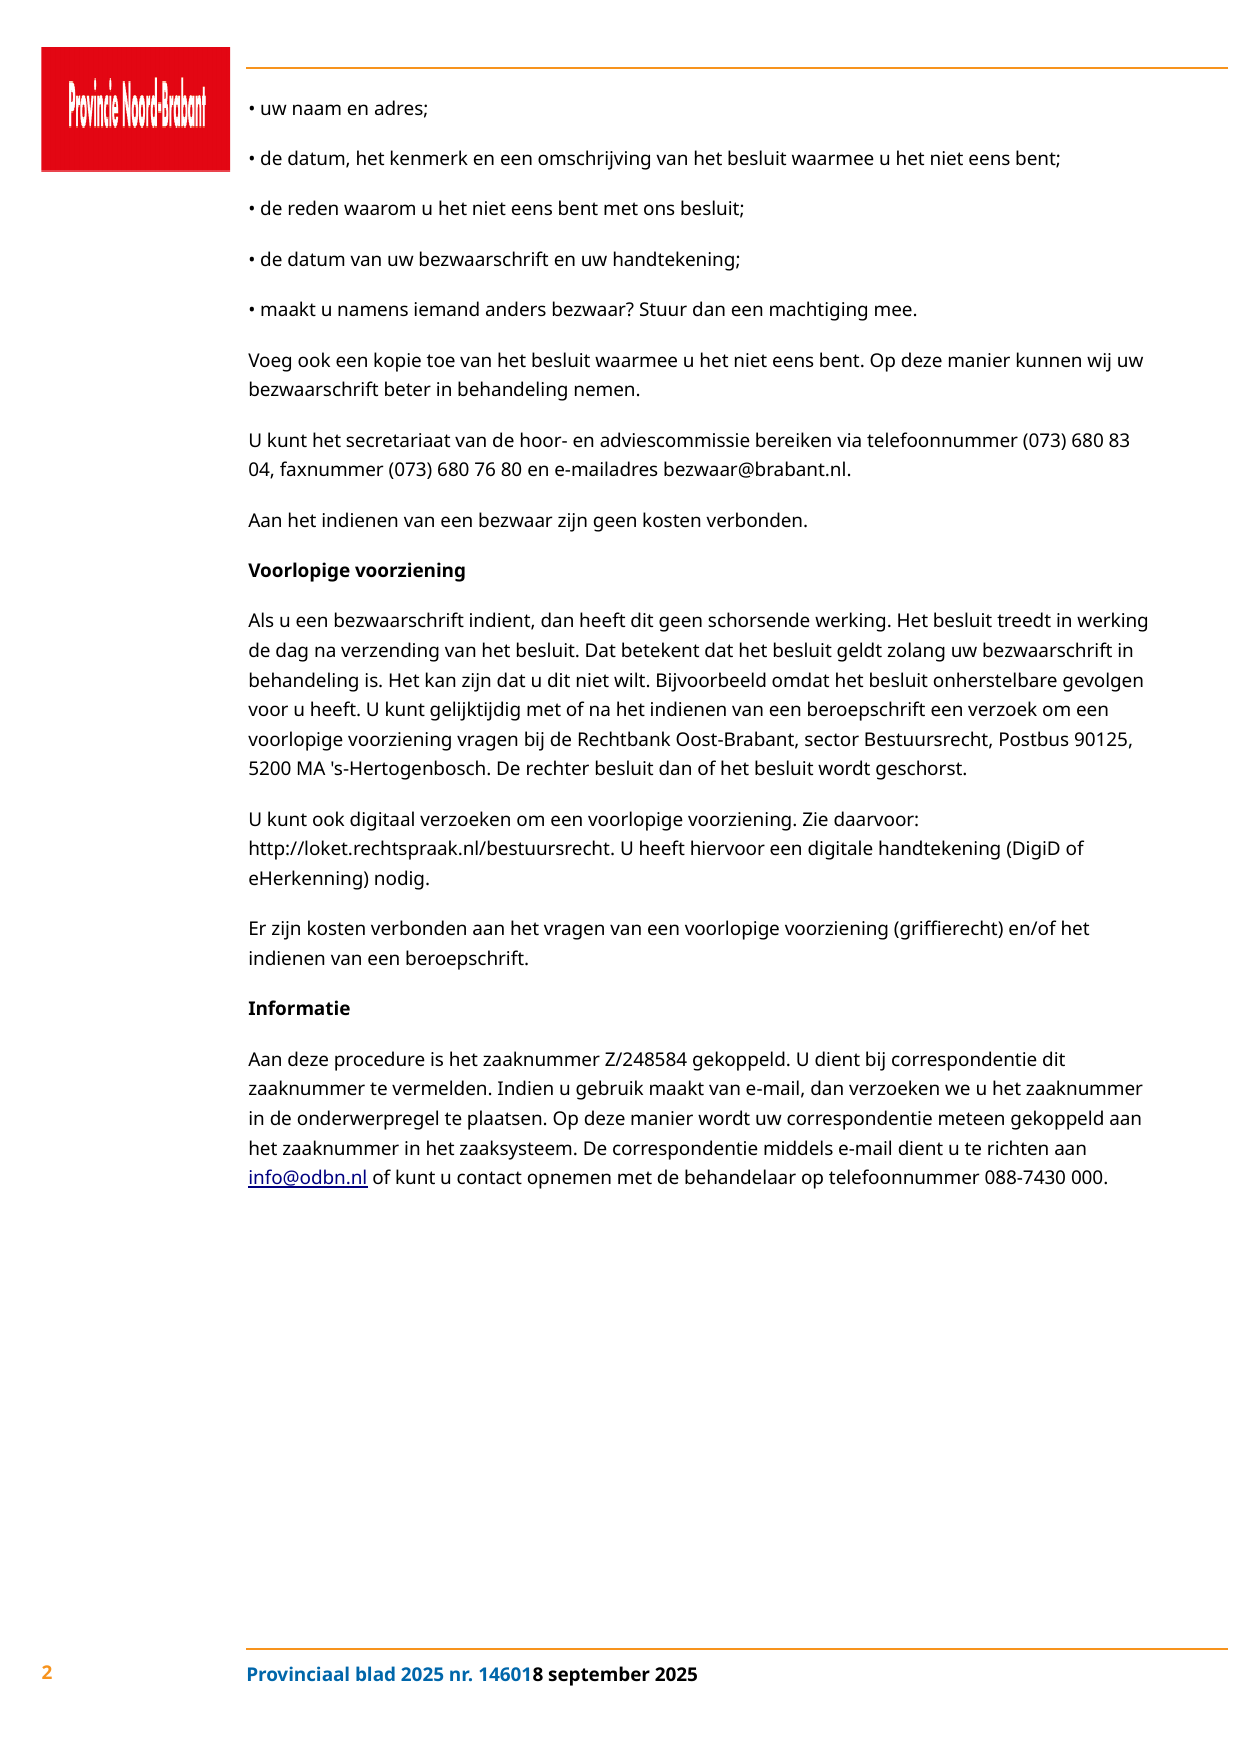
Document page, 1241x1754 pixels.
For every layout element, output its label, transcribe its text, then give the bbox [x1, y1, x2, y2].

text • de datum, het kenmerk en een omschrijving van het besluit waarmee u het niet eens bent; [248, 145, 1152, 171]
text Aan deze procedure is het zaaknummer Z/248584 gekoppeld. U dient bij correspondentie dit zaaknummer te vermelden. Indien u gebruik maakt van e-mail, dan verzoeken we u het zaaknummer in de onderwerpregel te plaatsen. Op deze manier wordt uw correspondentie meteen gekoppeld aan het zaaknummer in het zaaksysteem. De correspondentie middels e-mail dient u te richten aan info@odbn.nl of kunt u contact opnemen met de behandelaar op telefoonnummer 088-7430 000. [248, 1046, 1152, 1190]
text Aan het indienen van een bezwaar zijn geen kosten verbonden. [248, 507, 1152, 533]
text • de reden waarom u het niet eens bent met ons besluit; [248, 196, 1152, 221]
text Er zijn kosten verbonden aan het vragen van een voorlopige voorziening (griffierecht) en/of het indienen van een beroepschrift. [248, 916, 1152, 971]
text Informatie [248, 996, 1152, 1021]
text Als u een bezwaarschrift indient, dan heeft dit geen schorsende werking. Het besluit treedt in werking de dag na verzending van het besluit. Dat betekent dat het besluit geldt zolang uw bezwaarschrift in behandeling is. Het kan zijn dat u dit niet wilt. Bijvoorbeeld omdat het besluit onherstelbare gevolgen voor u heeft. U kunt gelijktijdig met of na het indienen van een beroepschrift een verzoek om een voorlopige voorziening vragen bij de Rechtbank Oost-Brabant, sector Bestuursrecht, Postbus 90125, 5200 MA 's‑Hertogenbosch. De rechter besluit dan of het besluit wordt geschorst. [248, 608, 1152, 781]
text U kunt het secretariaat van de hoor- en adviescommissie bereiken via telefoonnummer (073) 680 83 04, faxnummer (073) 680 76 80 en e-mailadres bezwaar@brabant.nl. [248, 427, 1152, 482]
text Voorlopige voorziening [248, 557, 1152, 583]
text • de datum van uw bezwaarschrift en uw handtekening; [248, 246, 1152, 272]
text Voeg ook een kopie toe van het besluit waarmee u het niet eens bent. Op deze manier kunnen wij uw bezwaarschrift beter in behandeling nemen. [248, 347, 1152, 402]
text • uw naam en adres; [248, 95, 1152, 121]
text • maakt u namens iemand anders bezwaar? Stuur dan een machtiging mee. [248, 296, 1152, 322]
text U kunt ook digitaal verzoeken om een voorlopige voorziening. Zie daarvoor: http://loket.rechtspraak.nl/bestuursrecht. U heeft hiervoor een digitale handtekening (DigiD of eHerkenning) nodig. [248, 806, 1152, 891]
picture [41, 47, 231, 172]
